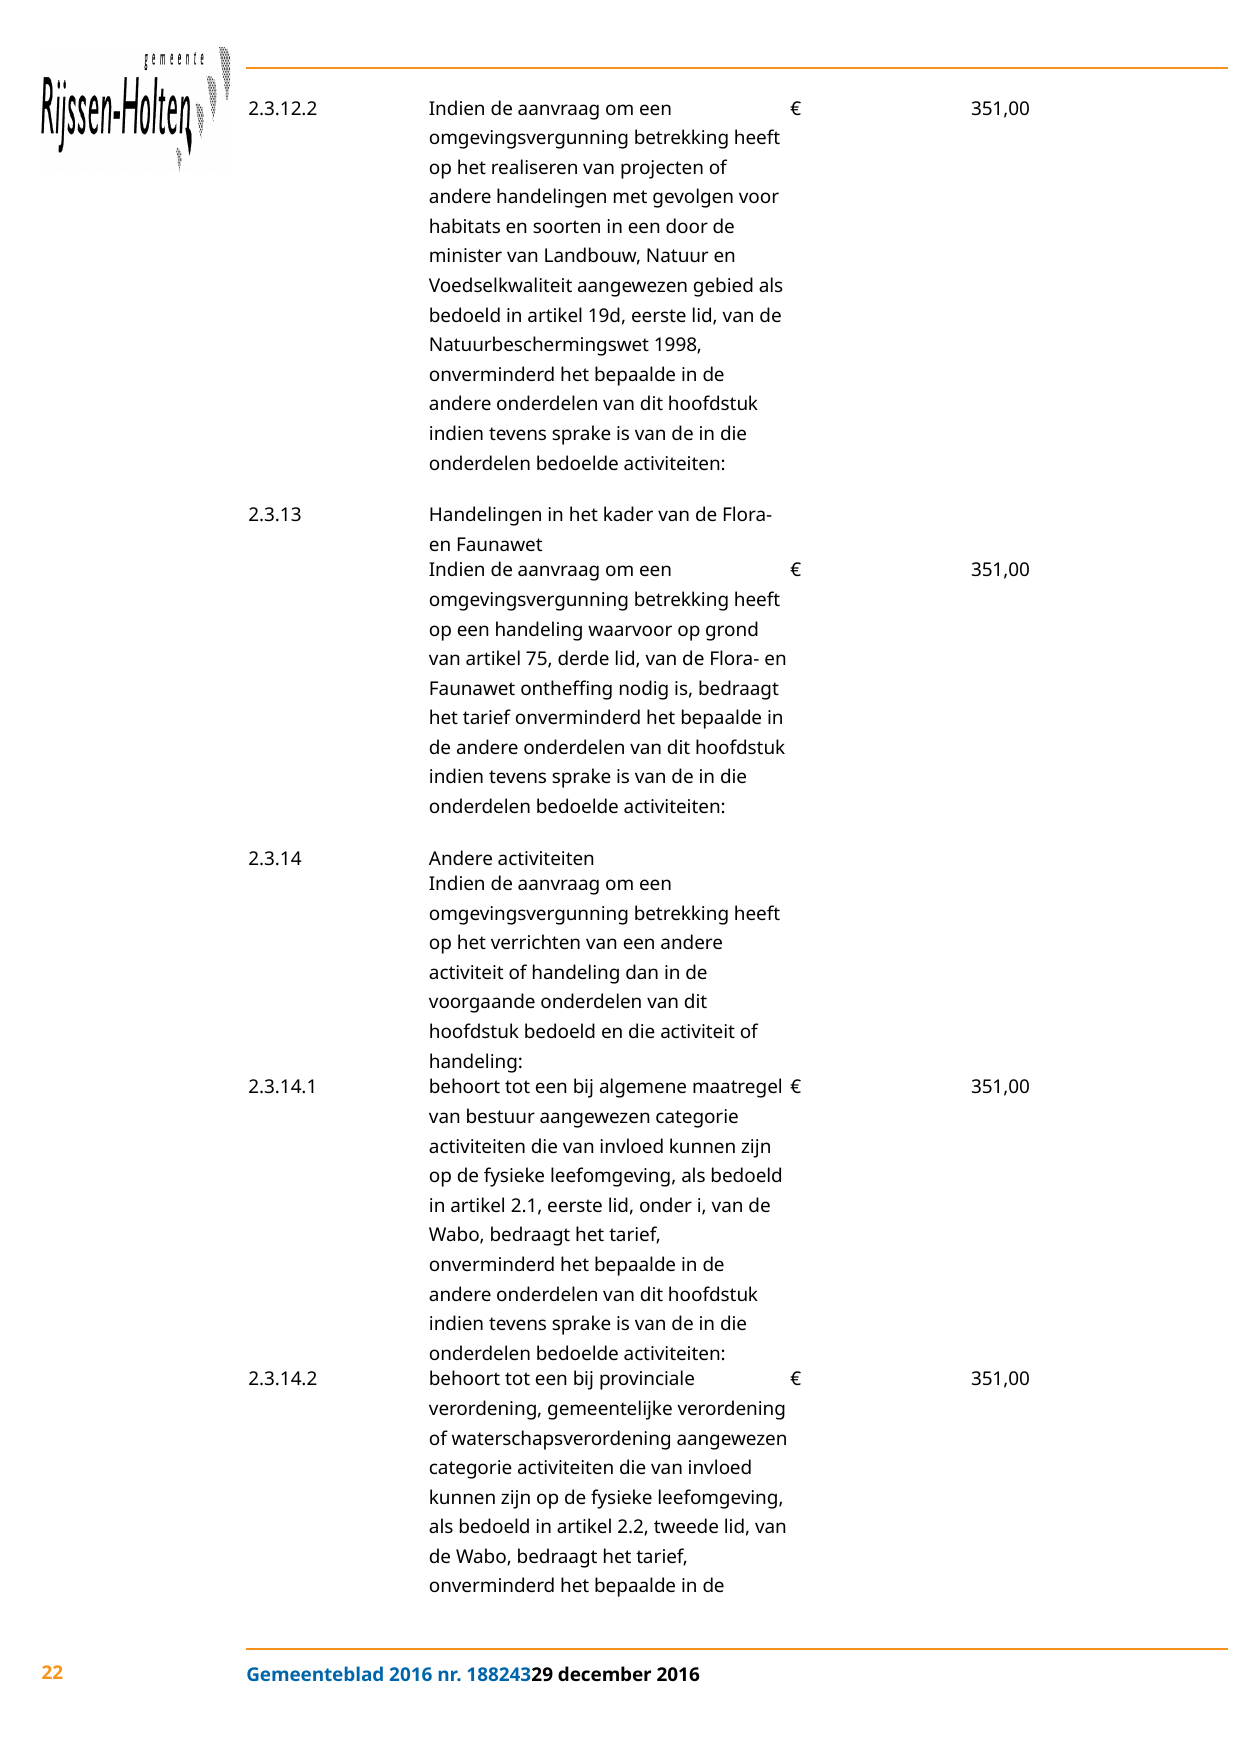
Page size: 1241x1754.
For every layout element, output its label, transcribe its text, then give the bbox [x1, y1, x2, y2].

table_cell [971, 870, 1152, 1074]
picture [41, 47, 231, 172]
table_cell Indien de aanvraag om een omgevingsvergunning betrekking heeft op een handeling waarvoor op grond van artikel 75, derde lid, van de Flora- en Faunawet ontheffing nodig is, bedraagt het tarief onverminderd het bepaalde in de andere onderdelen van dit hoofdstuk indien tevens sprake is van de in die onderdelen bedoelde activiteiten: [429, 557, 790, 819]
table_cell [790, 476, 971, 501]
table_cell [790, 501, 971, 557]
table_cell [248, 476, 429, 501]
table_cell [429, 819, 790, 845]
table_cell 2.3.14.1 [248, 1074, 429, 1366]
table_cell 351,00 [971, 557, 1152, 819]
table_cell [971, 501, 1152, 557]
table_cell behoort tot een bij algemene maatregel van bestuur aangewezen categorie activiteiten die van invloed kunnen zijn op de fysieke leefomgeving, als bedoeld in artikel 2.1, eerste lid, onder i, van de Wabo, bedraagt het tarief, onverminderd het bepaalde in de andere onderdelen van dit hoofdstuk indien tevens sprake is van de in die onderdelen bedoelde activiteiten: [429, 1074, 790, 1366]
table_cell 2.3.14 [248, 845, 429, 870]
table_cell [790, 845, 971, 870]
table_cell [971, 819, 1152, 845]
table_cell Andere activiteiten [429, 845, 790, 870]
table_cell [248, 819, 429, 845]
table_cell [429, 476, 790, 501]
table_cell [790, 870, 971, 1074]
table_cell [971, 476, 1152, 501]
table_cell [790, 819, 971, 845]
table_cell 351,00 [971, 95, 1152, 476]
table_cell [248, 870, 429, 1074]
table_cell 351,00 [971, 1074, 1152, 1366]
table_cell € [790, 95, 971, 476]
table_cell 351,00 [971, 1366, 1152, 1598]
table_cell 2.3.13 [248, 501, 429, 557]
table_cell Indien de aanvraag om een omgevingsvergunning betrekking heeft op het verrichten van een andere activiteit of handeling dan in de voorgaande onderdelen van dit hoofdstuk bedoeld en die activiteit of handeling: [429, 870, 790, 1074]
table_cell 2.3.14.2 [248, 1366, 429, 1598]
table_cell behoort tot een bij provinciale verordening, gemeentelijke verordening of waterschapsverordening aangewezen categorie activiteiten die van invloed kunnen zijn op de fysieke leefomgeving, als bedoeld in artikel 2.2, tweede lid, van de Wabo, bedraagt het tarief, onverminderd het bepaalde in de [429, 1366, 790, 1598]
table_cell 2.3.12.2 [248, 95, 429, 476]
table_cell [248, 557, 429, 819]
table_cell Handelingen in het kader van de Flora- en Faunawet [429, 501, 790, 557]
table_cell [971, 845, 1152, 870]
table_cell € [790, 1074, 971, 1366]
table_cell Indien de aanvraag om een omgevingsvergunning betrekking heeft op het realiseren van projecten of andere handelingen met gevolgen voor habitats en soorten in een door de minister van Landbouw, Natuur en Voedselkwaliteit aangewezen gebied als bedoeld in artikel 19d, eerste lid, van de Natuurbeschermingswet 1998, onverminderd het bepaalde in de andere onderdelen van dit hoofdstuk indien tevens sprake is van de in die onderdelen bedoelde activiteiten: [429, 95, 790, 476]
table_cell € [790, 1366, 971, 1598]
table_cell € [790, 557, 971, 819]
